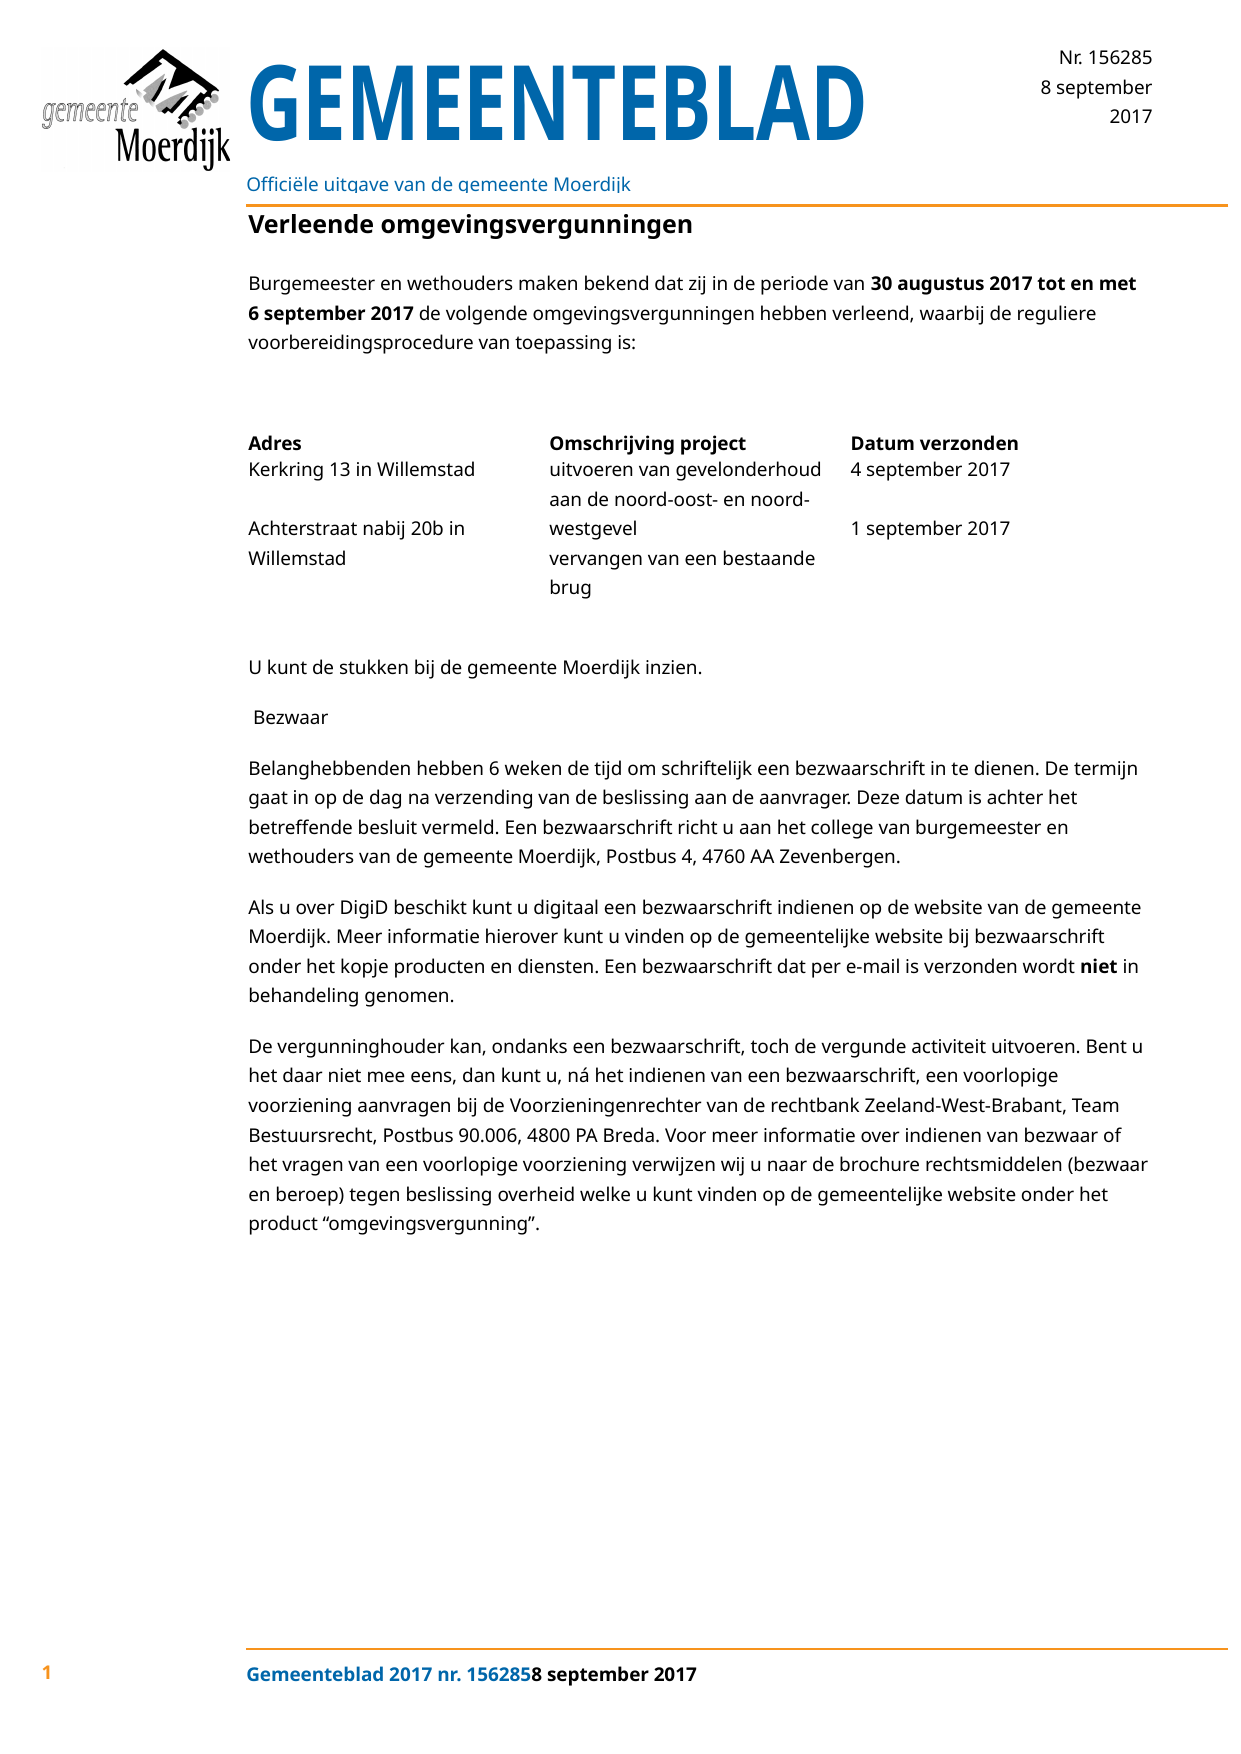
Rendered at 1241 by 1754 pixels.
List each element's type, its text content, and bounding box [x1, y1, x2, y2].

text De vergunninghouder kan, ondanks een bezwaarschrift, toch de vergunde activiteit uitvoeren. Bent u het daar niet mee eens, dan kunt u, ná het indienen van een bezwaarschrift, een voorlopige voorziening aanvragen bij de Voorzieningenrechter van de rechtbank Zeeland-West-Brabant, Team Bestuursrecht, Postbus 90.006, 4800 PA Breda. Voor meer informatie over indienen van bezwaar of het vragen van een voorlopige voorziening verwijzen wij u naar de brochure rechtsmiddelen (bezwaar en beroep) tegen beslissing overheid welke u kunt vinden op de gemeentelijke website onder het product “omgevingsvergunning”. [248, 1033, 1152, 1236]
text U kunt de stukken bij de gemeente Moerdijk inzien. [248, 654, 1152, 679]
text Belanghebbenden hebben 6 weken de tijd om schriftelijk een bezwaarschrift in te dienen. De termijn gaat in op de dag na verzending van de beslissing aan de aanvrager. Deze datum is achter het betreffende besluit vermeld. Een bezwaarschrift richt u aan het college van burgemeester en wethouders van de gemeente Moerdijk, Postbus 4, 4760 AA Zevenbergen. [248, 755, 1152, 869]
picture [41, 47, 231, 172]
text Burgemeester en wethouders maken bekend dat zij in de periode van 30 augustus 2017 tot en met 6 september 2017 de volgende omgevingsvergunningen hebben verleend, waarbij de reguliere voorbereidingsprocedure van toepassing is: [248, 270, 1152, 355]
table_header Omschrijving project [549, 430, 850, 456]
text Verleende omgevingsvergunningen [248, 207, 1152, 241]
table_header Adres [248, 430, 549, 456]
table_cell uitvoeren van gevelonderhoud aan de noord-oost- en noord-westgevel vervangen van een bestaande brug [549, 456, 850, 600]
text Bezwaar [248, 704, 1152, 730]
table_header Datum verzonden [850, 430, 1152, 456]
table_cell Kerkring 13 in Willemstad Achterstraat nabij 20b in Willemstad [248, 456, 549, 600]
table_cell 4 september 2017 1 september 2017 [850, 456, 1152, 600]
text Als u over DigiD beschikt kunt u digitaal een bezwaarschrift indienen op de website van de gemeente Moerdijk. Meer informatie hierover kunt u vinden op de gemeentelijke website bij bezwaarschrift onder het kopje producten en diensten. Een bezwaarschrift dat per e-mail is verzonden wordt niet in behandeling genomen. [248, 894, 1152, 1008]
